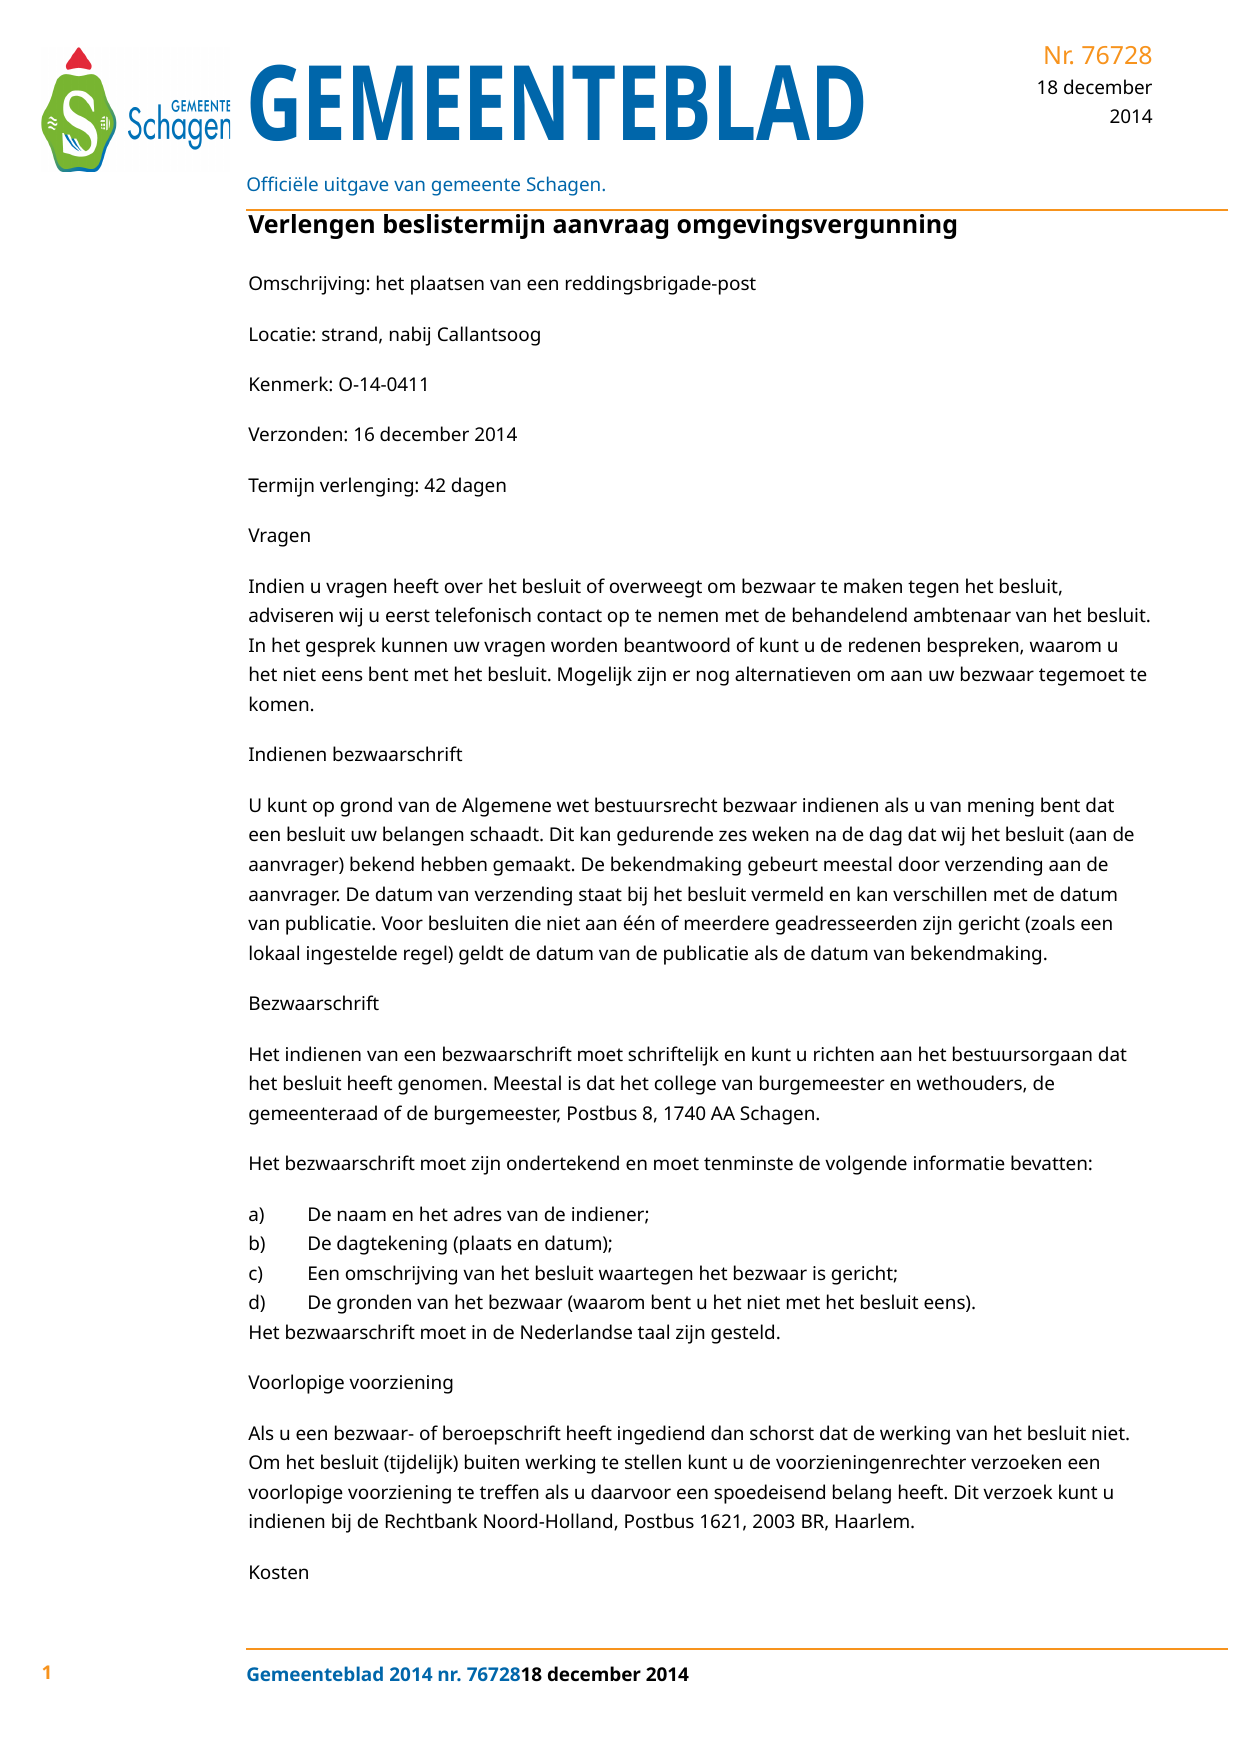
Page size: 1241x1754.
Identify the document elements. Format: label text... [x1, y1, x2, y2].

text Als u een bezwaar- of beroepschrift heeft ingediend dan schorst dat de werking van het besluit niet. Om het besluit (tijdelijk) buiten werking te stellen kunt u de voorzieningenrechter verzoeken een voorlopige voorziening te treffen als u daarvoor een spoedeisend belang heeft. Dit verzoek kunt u indienen bij de Rechtbank Noord-Holland, Postbus 1621, 2003 BR, Haarlem. [248, 1420, 1152, 1534]
text Het bezwaarschrift moet zijn ondertekend en moet tenminste de volgende informatie bevatten: [248, 1150, 1152, 1176]
picture [41, 47, 231, 172]
list De gronden van het bezwaar (waarom bent u het niet met het besluit eens). [248, 1289, 1152, 1315]
text Kosten [248, 1559, 1152, 1585]
text Verlengen beslistermijn aanvraag omgevingsvergunning [248, 211, 1152, 241]
text U kunt op grond van de Algemene wet bestuursrecht bezwaar indienen als u van mening bent dat een besluit uw belangen schaadt. Dit kan gedurende zes weken na de dag dat wij het besluit (aan de aanvrager) bekend hebben gemaakt. De bekendmaking gebeurt meestal door verzending aan de aanvrager. De datum van verzending staat bij het besluit vermeld en kan verschillen met de datum van publicatie. Voor besluiten die niet aan één of meerdere geadresseerden zijn gericht (zoals een lokaal ingestelde regel) geldt de datum van de publicatie als de datum van bekendmaking. [248, 792, 1152, 966]
text Verzonden: 16 december 2014 [248, 422, 1152, 447]
list De naam en het adres van de indiener; [248, 1201, 1152, 1226]
text Indien u vragen heeft over het besluit of overweegt om bezwaar te maken tegen het besluit, adviseren wij u eerst telefonisch contact op te nemen met de behandelend ambtenaar van het besluit. In het gesprek kunnen uw vragen worden beantwoord of kunt u de redenen bespreken, waarom u het niet eens bent met het besluit. Mogelijk zijn er nog alternatieven om aan uw bezwaar tegemoet te komen. [248, 573, 1152, 717]
text Het indienen van een bezwaarschrift moet schriftelijk en kunt u richten aan het bestuursorgaan dat het besluit heeft genomen. Meestal is dat het college van burgemeester en wethouders, de gemeenteraad of de burgemeester, Postbus 8, 1740 AA Schagen. [248, 1041, 1152, 1126]
text Het bezwaarschrift moet in de Nederlandse taal zijn gesteld. [248, 1319, 1152, 1345]
text Locatie: strand, nabij Callantsoog [248, 321, 1152, 346]
text Kenmerk: O-14-0411 [248, 371, 1152, 397]
list Een omschrijving van het besluit waartegen het bezwaar is gericht; [248, 1260, 1152, 1286]
list De dagtekening (plaats en datum); [248, 1230, 1152, 1256]
text Voorlopige voorziening [248, 1369, 1152, 1395]
text Vragen [248, 522, 1152, 548]
text Bezwaarschrift [248, 990, 1152, 1016]
text Indienen bezwaarschrift [248, 742, 1152, 767]
text Omschrijving: het plaatsen van een reddingsbrigade-post [248, 270, 1152, 296]
text Termijn verlenging: 42 dagen [248, 472, 1152, 498]
